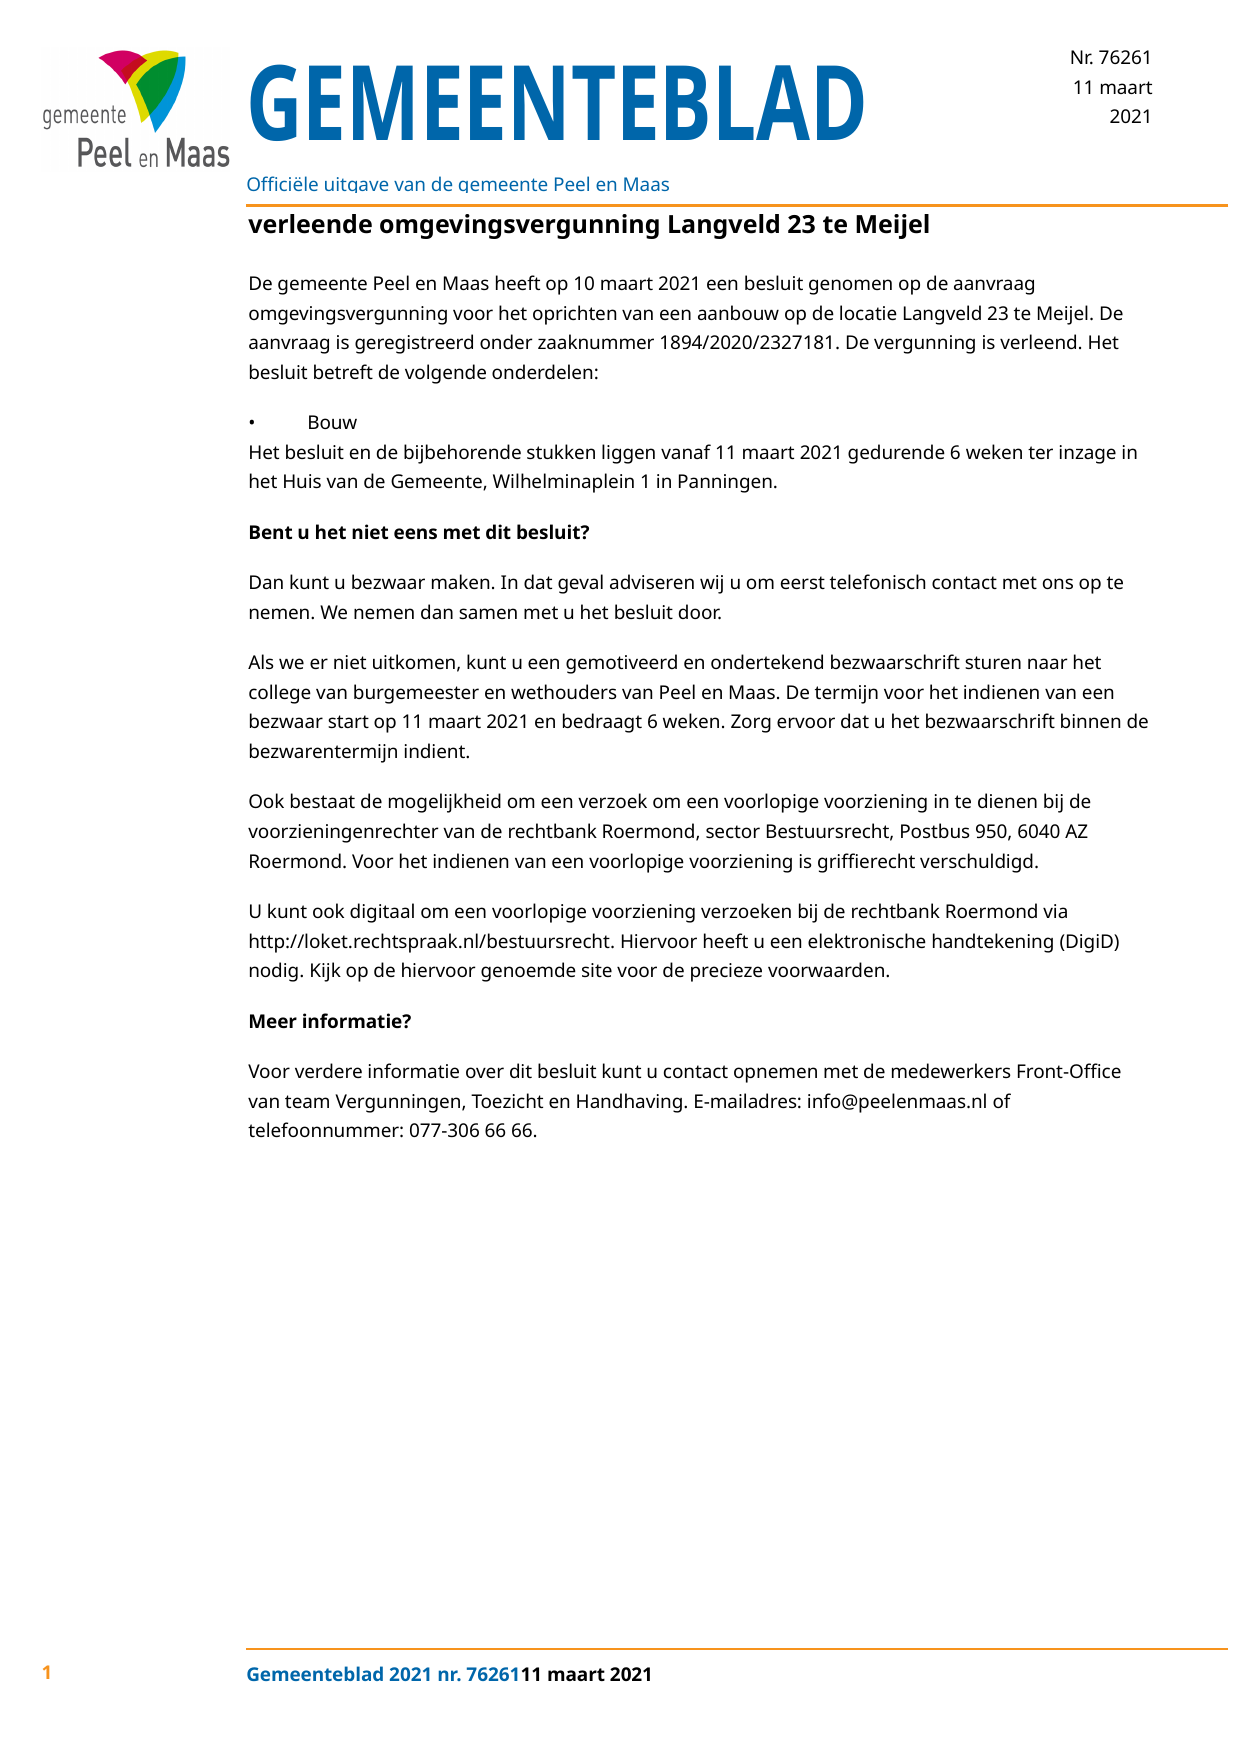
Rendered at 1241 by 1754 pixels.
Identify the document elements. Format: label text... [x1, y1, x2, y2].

list Bouw [248, 409, 1152, 435]
picture [41, 47, 231, 172]
text Het besluit en de bijbehorende stukken liggen vanaf 11 maart 2021 gedurende 6 weken ter inzage in het Huis van de Gemeente, Wilhelminaplein 1 in Panningen. [248, 439, 1152, 494]
text Voor verdere informatie over dit besluit kunt u contact opnemen met de medewerkers Front-Office van team Vergunningen, Toezicht en Handhaving. E-mailadres: info@peelenmaas.nl of telefoonnummer: 077-306 66 66. [248, 1058, 1152, 1143]
text Meer informatie? [248, 1008, 1152, 1033]
text Ook bestaat de mogelijkheid om een verzoek om een voorlopige voorziening in te dienen bij de voorzieningenrechter van de rechtbank Roermond, sector Bestuursrecht, Postbus 950, 6040 AZ Roermond. Voor het indienen van een voorlopige voorziening is griffierecht verschuldigd. [248, 789, 1152, 873]
text Bent u het niet eens met dit besluit? [248, 519, 1152, 545]
text Dan kunt u bezwaar maken. In dat geval adviseren wij u om eerst telefonisch contact met ons op te nemen. We nemen dan samen met u het besluit door. [248, 569, 1152, 625]
text verleende omgevingsvergunning Langveld 23 te Meijel [248, 207, 1152, 241]
text De gemeente Peel en Maas heeft op 10 maart 2021 een besluit genomen op de aanvraag omgevingsvergunning voor het oprichten van een aanbouw op de locatie Langveld 23 te Meijel. De aanvraag is geregistreerd onder zaaknummer 1894/2020/2327181. De vergunning is verleend. Het besluit betreft de volgende onderdelen: [248, 270, 1152, 385]
text Als we er niet uitkomen, kunt u een gemotiveerd en ondertekend bezwaarschrift sturen naar het college van burgemeester en wethouders van Peel en Maas. De termijn voor het indienen van een bezwaar start op 11 maart 2021 en bedraagt 6 weken. Zorg ervoor dat u het bezwaarschrift binnen de bezwarentermijn indient. [248, 649, 1152, 764]
text U kunt ook digitaal om een voorlopige voorziening verzoeken bij de rechtbank Roermond via http://loket.rechtspraak.nl/bestuursrecht. Hiervoor heeft u een elektronische handtekening (DigiD) nodig. Kijk op de hiervoor genoemde site voor de precieze voorwaarden. [248, 898, 1152, 983]
